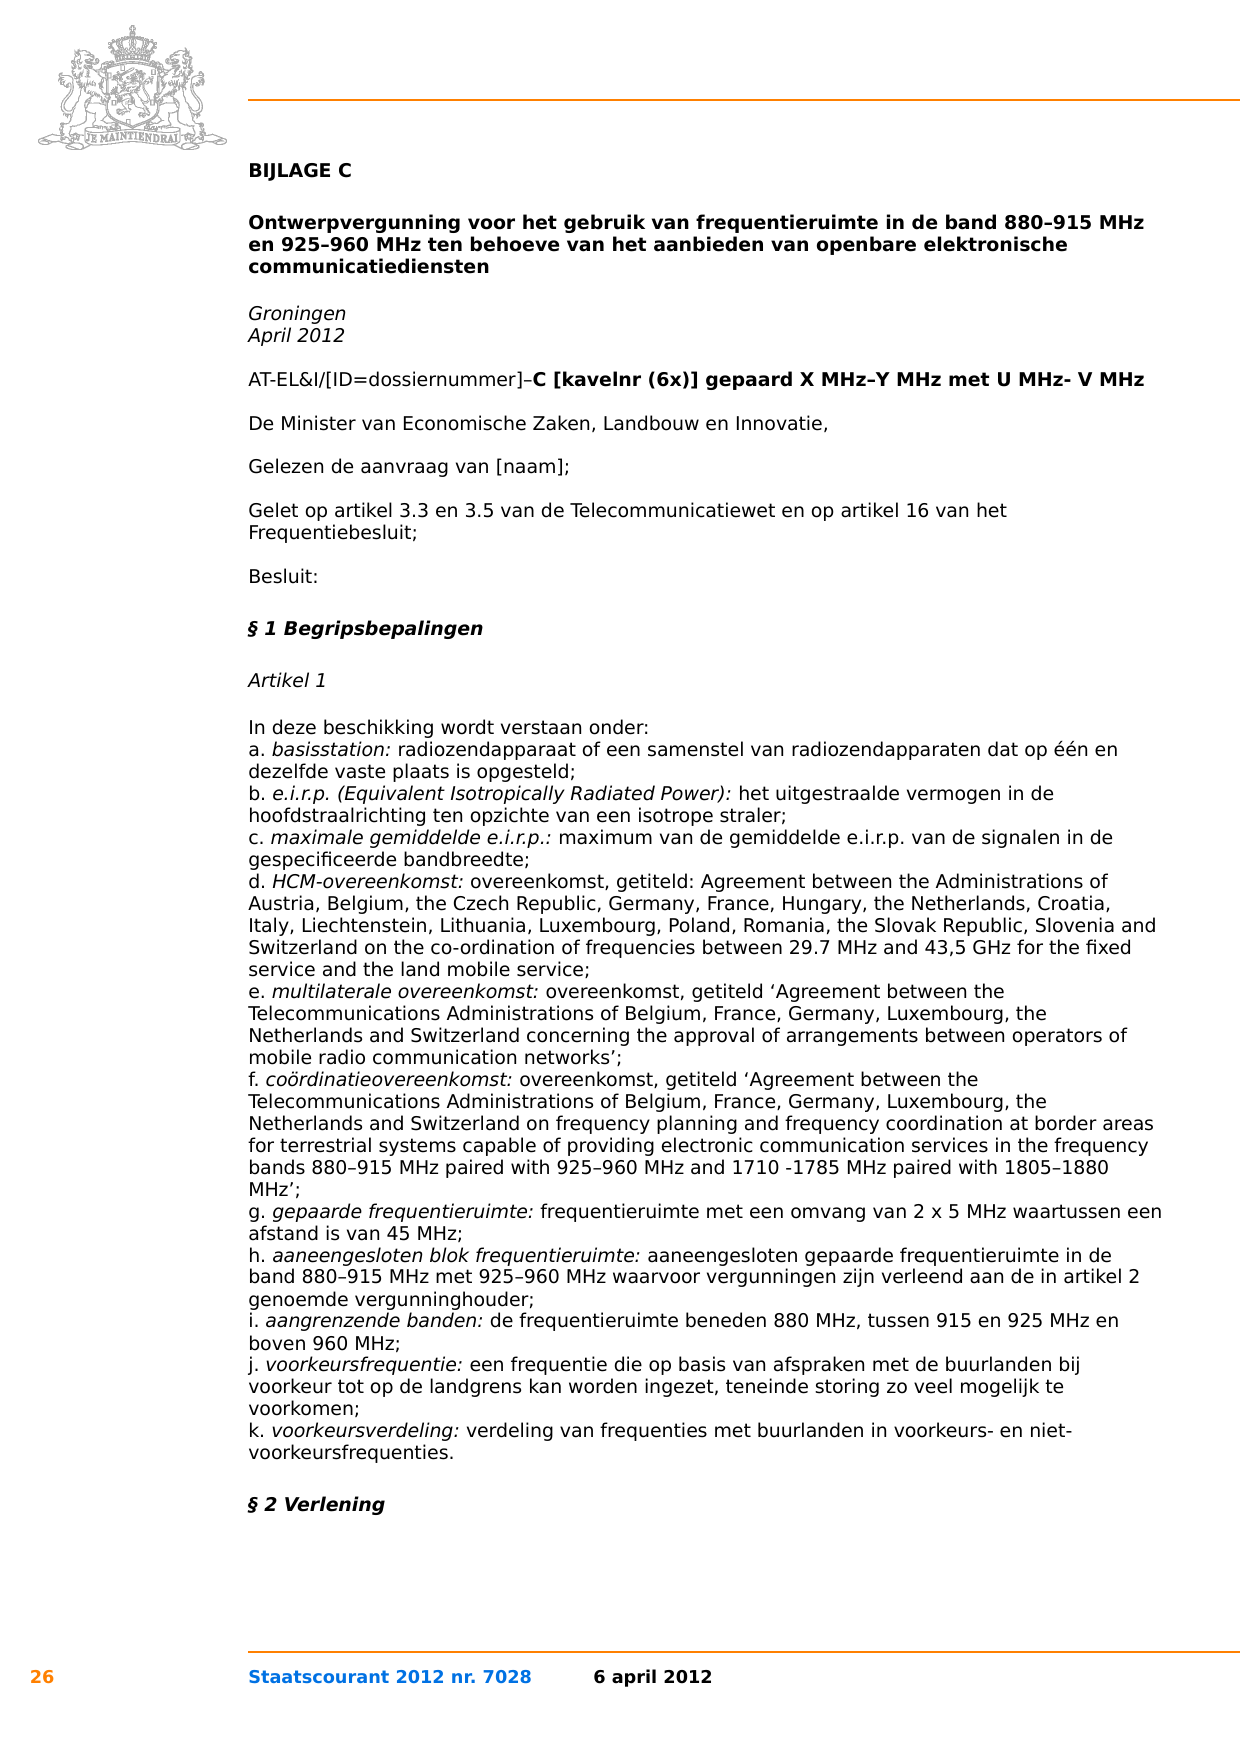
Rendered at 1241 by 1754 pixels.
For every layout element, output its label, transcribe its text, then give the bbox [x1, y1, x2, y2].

text Gelezen de aanvraag van [naam]; [248, 456, 1163, 478]
picture [38, 25, 227, 150]
text f. coördinatieovereenkomst: overeenkomst, getiteld ‘Agreement between the Telecommunications Administrations of Belgium, France, Germany, Luxembourg, the Netherlands and Switzerland on frequency planning and frequency coordination at border areas for terrestrial systems capable of providing electronic communication services in the frequency bands 880–915 MHz paired with 925–960 MHz and 1710 -1785 MHz paired with 1805–1880 MHz’; [248, 1069, 1163, 1201]
text e. multilaterale overeenkomst: overeenkomst, getiteld ‘Agreement between the Telecommunications Administrations of Belgium, France, Germany, Luxembourg, the Netherlands and Switzerland concerning the approval of arrangements between operators of mobile radio communication networks’; [248, 981, 1163, 1069]
text April 2012 [248, 325, 1163, 347]
text b. e.i.r.p. (Equivalent Isotropically Radiated Power): het uitgestraalde vermogen in de hoofdstraalrichting ten opzichte van een isotrope straler; [248, 783, 1163, 827]
subtitle Ontwerpvergunning voor het gebruik van frequentieruimte in de band 880–915 MHz en 925–960 MHz ten behoeve van het aanbieden van openbare elektronische communicatiediensten [248, 212, 1163, 278]
text d. HCM-overeenkomst: overeenkomst, getiteld: Agreement between the Administrations of Austria, Belgium, the Czech Republic, Germany, France, Hungary, the Netherlands, Croatia, Italy, Liechtenstein, Lithuania, Luxembourg, Poland, Romania, the Slovak Republic, Slovenia and Switzerland on the co-ordination of frequencies between 29.7 MHz and 43,5 GHz for the fixed service and the land mobile service; [248, 871, 1163, 981]
subtitle BIJLAGE C [248, 160, 1163, 182]
text k. voorkeursverdeling: verdeling van frequenties met buurlanden in voorkeurs- en niet-voorkeursfrequenties. [248, 1420, 1163, 1464]
subtitle Artikel 1 [248, 670, 1163, 692]
text a. basisstation: radiozendapparaat of een samenstel van radiozendapparaten dat op één en dezelfde vaste plaats is opgesteld; [248, 739, 1163, 783]
subtitle § 2 Verlening [248, 1494, 1163, 1516]
text Besluit: [248, 566, 1163, 588]
text c. maximale gemiddelde e.i.r.p.: maximum van de gemiddelde e.i.r.p. van de signalen in de gespecificeerde bandbreedte; [248, 827, 1163, 871]
text g. gepaarde frequentieruimte: frequentieruimte met een omvang van 2 x 5 MHz waartussen een afstand is van 45 MHz; [248, 1201, 1163, 1244]
text AT-EL&I/[ID=dossiernummer]–C [kavelnr (6x)] gepaard X MHz–Y MHz met U MHz- V MHz [248, 369, 1163, 391]
text De Minister van Economische Zaken, Landbouw en Innovatie, [248, 412, 1163, 434]
text j. voorkeursfrequentie: een frequentie die op basis van afspraken met de buurlanden bij voorkeur tot op de landgrens kan worden ingezet, teneinde storing zo veel mogelijk te voorkomen; [248, 1354, 1163, 1420]
text i. aangrenzende banden: de frequentieruimte beneden 880 MHz, tussen 915 en 925 MHz en boven 960 MHz; [248, 1310, 1163, 1354]
text In deze beschikking wordt verstaan onder: [248, 717, 1163, 739]
subtitle § 1 Begripsbepalingen [248, 618, 1163, 640]
text Gelet op artikel 3.3 en 3.5 van de Telecommunicatiewet en op artikel 16 van het Frequentiebesluit; [248, 500, 1163, 544]
text Groningen [248, 303, 1163, 325]
text h. aaneengesloten blok frequentieruimte: aaneengesloten gepaarde frequentieruimte in de band 880–915 MHz met 925–960 MHz waarvoor vergunningen zijn verleend aan de in artikel 2 genoemde vergunninghouder; [248, 1244, 1163, 1310]
